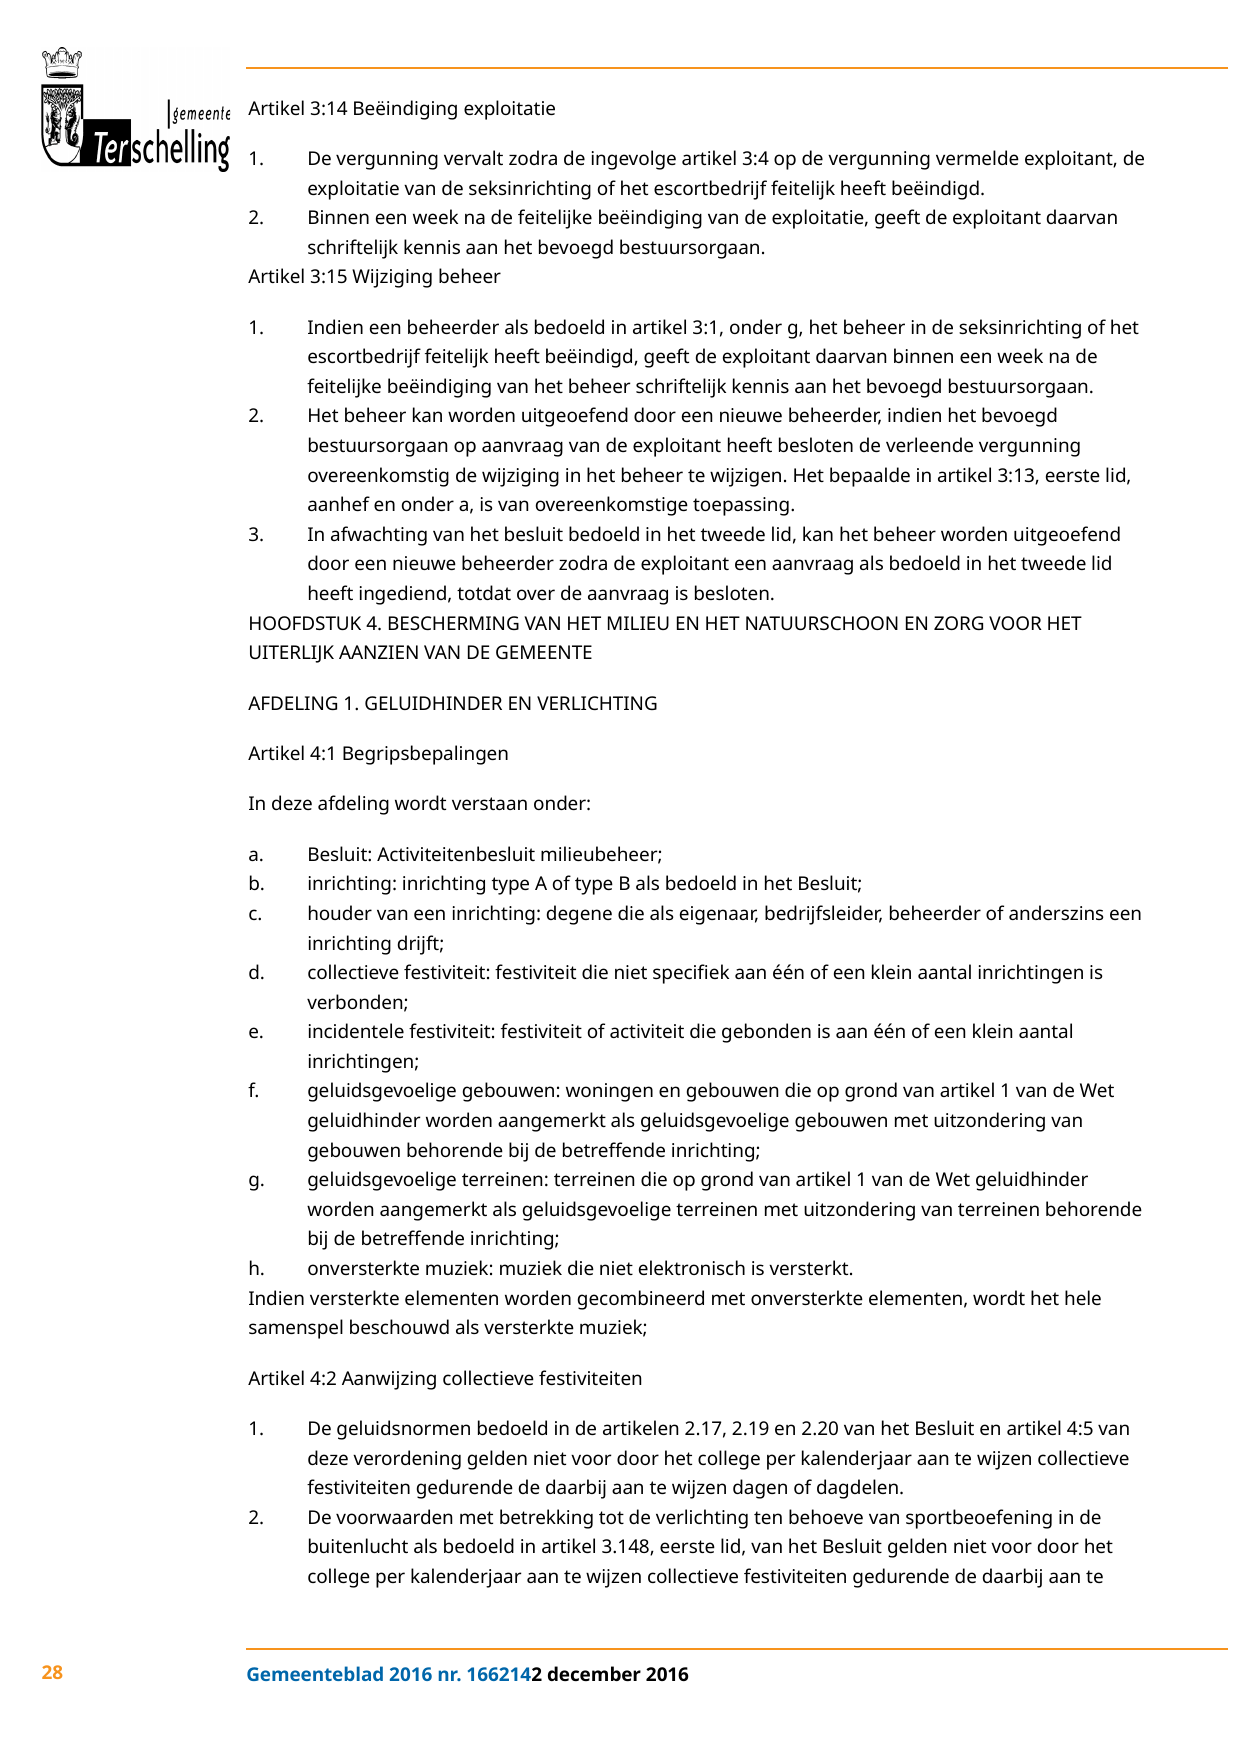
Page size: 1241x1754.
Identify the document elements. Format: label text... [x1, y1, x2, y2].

text Artikel 3:15 Wijziging beheer [248, 263, 1152, 289]
text Indien versterkte elementen worden gecombineerd met onversterkte elementen, wordt het hele samenspel beschouwd als versterkte muziek; [248, 1285, 1152, 1340]
list Het beheer kan worden uitgeoefend door een nieuwe beheerder, indien het bevoegd bestuursorgaan op aanvraag van de exploitant heeft besloten de verleende vergunning overeenkomstig de wijziging in het beheer te wijzigen. Het bepaalde in artikel 3:13, eerste lid, aanhef en onder a, is van overeenkomstige toepassing. [248, 403, 1152, 517]
picture [41, 47, 231, 172]
list De geluidsnormen bedoeld in de artikelen 2.17, 2.19 en 2.20 van het Besluit en artikel 4:5 van deze verordening gelden niet voor door het college per kalenderjaar aan te wijzen collectieve festiviteiten gedurende de daarbij aan te wijzen dagen of dagdelen. [248, 1415, 1152, 1500]
list Besluit: Activiteitenbesluit milieubeheer; [248, 841, 1152, 867]
text Artikel 3:14 Beëindiging exploitatie [248, 95, 1152, 121]
list collectieve festiviteit: festiviteit die niet specifiek aan één of een klein aantal inrichtingen is verbonden; [248, 959, 1152, 1015]
list De vergunning vervalt zodra de ingevolge artikel 3:4 op de vergunning vermelde exploitant, de exploitatie van de seksinrichting of het escortbedrijf feitelijk heeft beëindigd. [248, 145, 1152, 201]
list inrichting: inrichting type A of type B als bedoeld in het Besluit; [248, 871, 1152, 896]
list incidentele festiviteit: festiviteit of activiteit die gebonden is aan één of een klein aantal inrichtingen; [248, 1018, 1152, 1074]
list geluidsgevoelige gebouwen: woningen en gebouwen die op grond van artikel 1 van de Wet geluidhinder worden aangemerkt als geluidsgevoelige gebouwen met uitzondering van gebouwen behorende bij de betreffende inrichting; [248, 1078, 1152, 1163]
text Artikel 4:2 Aanwijzing collectieve festiviteiten [248, 1365, 1152, 1391]
text HOOFDSTUK 4. BESCHERMING VAN HET MILIEU EN HET NATUURSCHOON EN ZORG VOOR HET UITERLIJK AANZIEN VAN DE GEMEENTE [248, 610, 1152, 665]
list Binnen een week na de feitelijke beëindiging van de exploitatie, geeft de exploitant daarvan schriftelijk kennis aan het bevoegd bestuursorgaan. [248, 204, 1152, 260]
list geluidsgevoelige terreinen: terreinen die op grond van artikel 1 van de Wet geluidhinder worden aangemerkt als geluidsgevoelige terreinen met uitzondering van terreinen behorende bij de betreffende inrichting; [248, 1166, 1152, 1251]
list onversterkte muziek: muziek die niet elektronisch is versterkt. [248, 1255, 1152, 1281]
list In afwachting van het besluit bedoeld in het tweede lid, kan het beheer worden uitgeoefend door een nieuwe beheerder zodra de exploitant een aanvraag als bedoeld in het tweede lid heeft ingediend, totdat over de aanvraag is besloten. [248, 521, 1152, 606]
text Artikel 4:1 Begripsbepalingen [248, 740, 1152, 766]
list Indien een beheerder als bedoeld in artikel 3:1, onder g, het beheer in de seksinrichting of het escortbedrijf feitelijk heeft beëindigd, geeft de exploitant daarvan binnen een week na de feitelijke beëindiging van het beheer schriftelijk kennis aan het bevoegd bestuursorgaan. [248, 314, 1152, 399]
text In deze afdeling wordt verstaan onder: [248, 791, 1152, 816]
list houder van een inrichting: degene die als eigenaar, bedrijfsleider, beheerder of anderszins een inrichting drijft; [248, 900, 1152, 956]
text AFDELING 1. GELUIDHINDER EN VERLICHTING [248, 690, 1152, 716]
list De voorwaarden met betrekking tot de verlichting ten behoeve van sportbeoefening in de buitenlucht als bedoeld in artikel 3.148, eerste lid, van het Besluit gelden niet voor door het college per kalenderjaar aan te wijzen collectieve festiviteiten gedurende de daarbij aan te [248, 1504, 1152, 1589]
